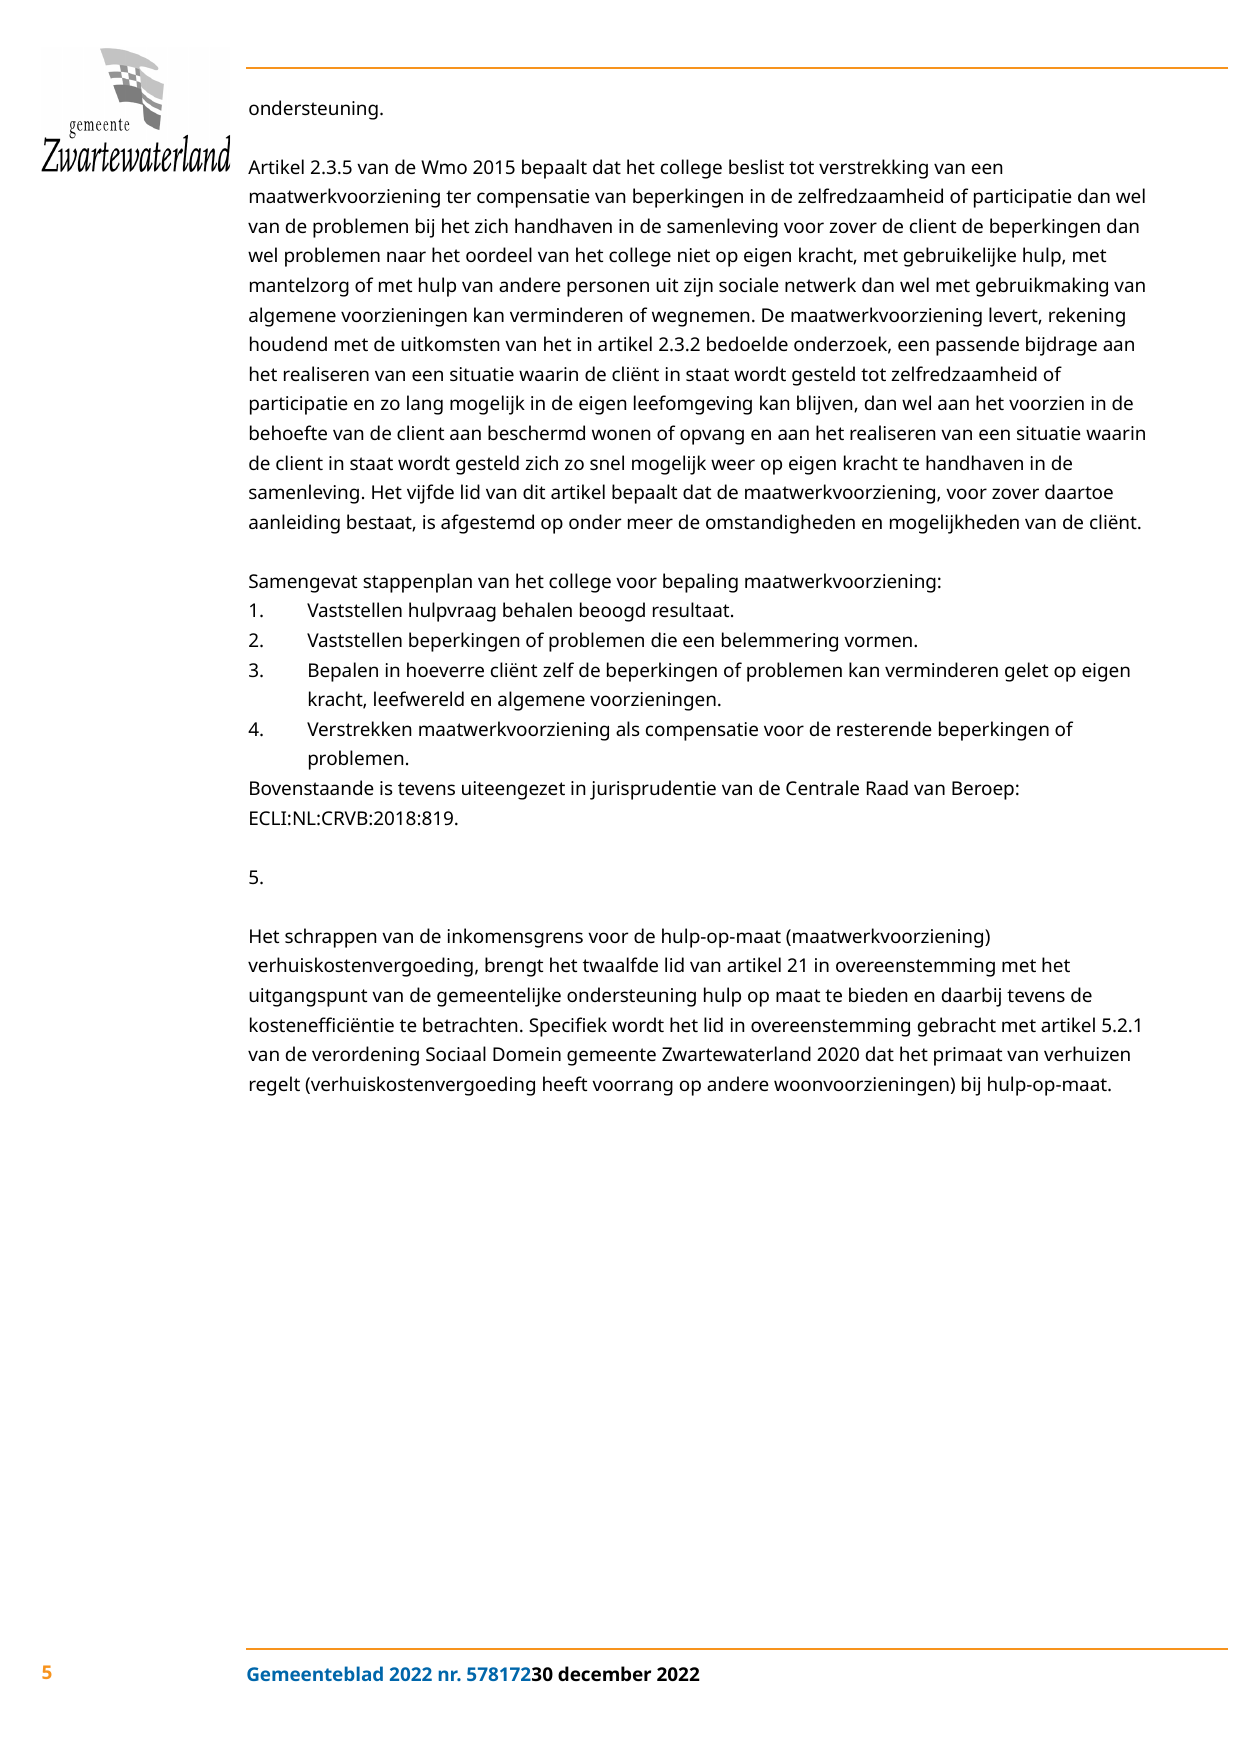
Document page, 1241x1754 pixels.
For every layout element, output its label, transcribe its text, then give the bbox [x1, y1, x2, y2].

text Samengevat stappenplan van het college voor bepaling maatwerkvoorziening: [248, 568, 1152, 594]
picture [41, 47, 231, 172]
text Het schrappen van de inkomensgrens voor de hulp-op-maat (maatwerkvoorziening) verhuiskostenvergoeding, brengt het twaalfde lid van artikel 21 in overeenstemming met het uitgangspunt van de gemeentelijke ondersteuning hulp op maat te bieden en daarbij tevens de kostenefficiëntie te betrachten. Specifiek wordt het lid in overeenstemming gebracht met artikel 5.2.1 van de verordening Sociaal Domein gemeente Zwartewaterland 2020 dat het primaat van verhuizen regelt (verhuiskostenvergoeding heeft voorrang op andere woonvoorzieningen) bij hulp-op-maat. [248, 923, 1152, 1097]
text 5. [248, 864, 1152, 890]
list Bepalen in hoeverre cliënt zelf de beperkingen of problemen kan verminderen gelet op eigen kracht, leefwereld en algemene voorzieningen. [248, 657, 1152, 712]
list Vaststellen beperkingen of problemen die een belemmering vormen. [248, 627, 1152, 653]
list Verstrekken maatwerkvoorziening als compensatie voor de resterende beperkingen of problemen. [248, 716, 1152, 771]
text ondersteuning. [248, 95, 1152, 121]
text Bovenstaande is tevens uiteengezet in jurisprudentie van de Centrale Raad van Beroep: ECLI:NL:CRVB:2018:819. [248, 775, 1152, 831]
text Artikel 2.3.5 van de Wmo 2015 bepaalt dat het college beslist tot verstrekking van een maatwerkvoorziening ter compensatie van beperkingen in de zelfredzaamheid of participatie dan wel van de problemen bij het zich handhaven in de samenleving voor zover de client de beperkingen dan wel problemen naar het oordeel van het college niet op eigen kracht, met gebruikelijke hulp, met mantelzorg of met hulp van andere personen uit zijn sociale netwerk dan wel met gebruikmaking van algemene voorzieningen kan verminderen of wegnemen. De maatwerkvoorziening levert, rekening houdend met de uitkomsten van het in artikel 2.3.2 bedoelde onderzoek, een passende bijdrage aan het realiseren van een situatie waarin de cliënt in staat wordt gesteld tot zelfredzaamheid of participatie en zo lang mogelijk in de eigen leefomgeving kan blijven, dan wel aan het voorzien in de behoefte van de client aan beschermd wonen of opvang en aan het realiseren van een situatie waarin de client in staat wordt gesteld zich zo snel mogelijk weer op eigen kracht te handhaven in de samenleving. Het vijfde lid van dit artikel bepaalt dat de maatwerkvoorziening, voor zover daartoe aanleiding bestaat, is afgestemd op onder meer de omstandigheden en mogelijkheden van de cliënt. [248, 154, 1152, 535]
list Vaststellen hulpvraag behalen beoogd resultaat. [248, 598, 1152, 623]
